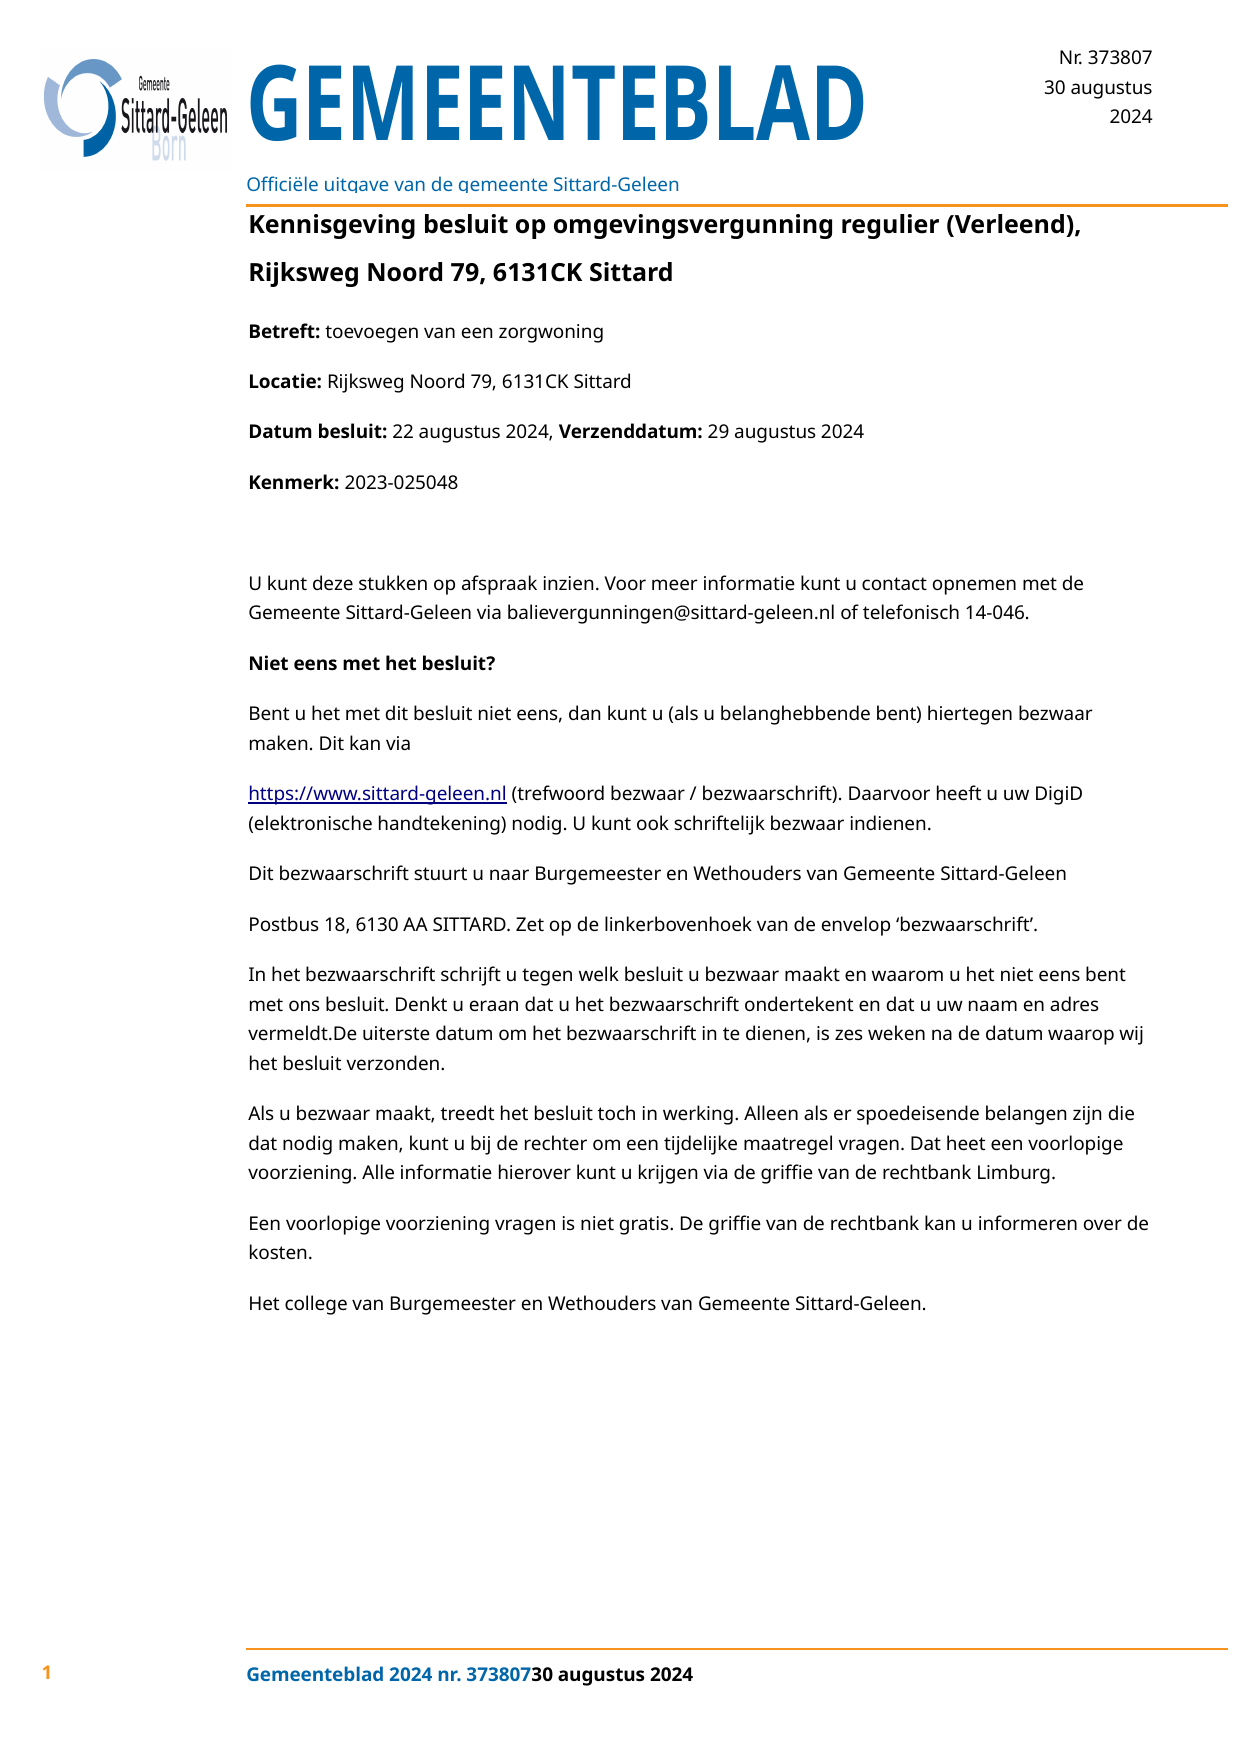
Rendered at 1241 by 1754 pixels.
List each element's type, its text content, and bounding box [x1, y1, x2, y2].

text https://www.sittard-geleen.nl (trefwoord bezwaar / bezwaarschrift). Daarvoor heeft u uw DigiD (elektronische handtekening) nodig. U kunt ook schriftelijk bezwaar indienen. [248, 780, 1152, 836]
text Postbus 18, 6130 AA SITTARD. Zet op de linkerbovenhoek van de envelop ‘bezwaarschrift’. [248, 911, 1152, 937]
text In het bezwaarschrift schrijft u tegen welk besluit u bezwaar maakt en waarom u het niet eens bent met ons besluit. Denkt u eraan dat u het bezwaarschrift ondertekent en dat u uw naam en adres vermeldt.De uiterste datum om het bezwaarschrift in te dienen, is zes weken na de datum waarop wij het besluit verzonden. [248, 961, 1152, 1076]
text Het college van Burgemeester en Wethouders van Gemeente Sittard-Geleen. [248, 1290, 1152, 1316]
text U kunt deze stukken op afspraak inzien. Voor meer informatie kunt u contact opnemen met de Gemeente Sittard-Geleen via balievergunningen@sittard-geleen.nl of telefonisch 14-046. [248, 570, 1152, 625]
picture [41, 47, 231, 172]
text Kenmerk: 2023-025048 [248, 469, 1152, 495]
text Kennisgeving besluit op omgevingsvergunning regulier (Verleend), Rijksweg Noord 79, 6131CK Sittard [248, 207, 1152, 288]
text Een voorlopige voorziening vragen is niet gratis. De griffie van de rechtbank kan u informeren over de kosten. [248, 1210, 1152, 1265]
text Als u bezwaar maakt, treedt het besluit toch in werking. Alleen als er spoedeisende belangen zijn die dat nodig maken, kunt u bij de rechter om een tijdelijke maatregel vragen. Dat heet een voorlopige voorziening. Alle informatie hierover kunt u krijgen via de griffie van de rechtbank Limburg. [248, 1100, 1152, 1185]
text Dit bezwaarschrift stuurt u naar Burgemeester en Wethouders van Gemeente Sittard-Geleen [248, 860, 1152, 886]
text Bent u het met dit besluit niet eens, dan kunt u (als u belanghebbende bent) hiertegen bezwaar maken. Dit kan via [248, 700, 1152, 756]
text Datum besluit: 22 augustus 2024, Verzenddatum: 29 augustus 2024 [248, 419, 1152, 444]
text Niet eens met het besluit? [248, 650, 1152, 676]
text Betreft: toevoegen van een zorgwoning [248, 318, 1152, 344]
text Locatie: Rijksweg Noord 79, 6131CK Sittard [248, 368, 1152, 394]
